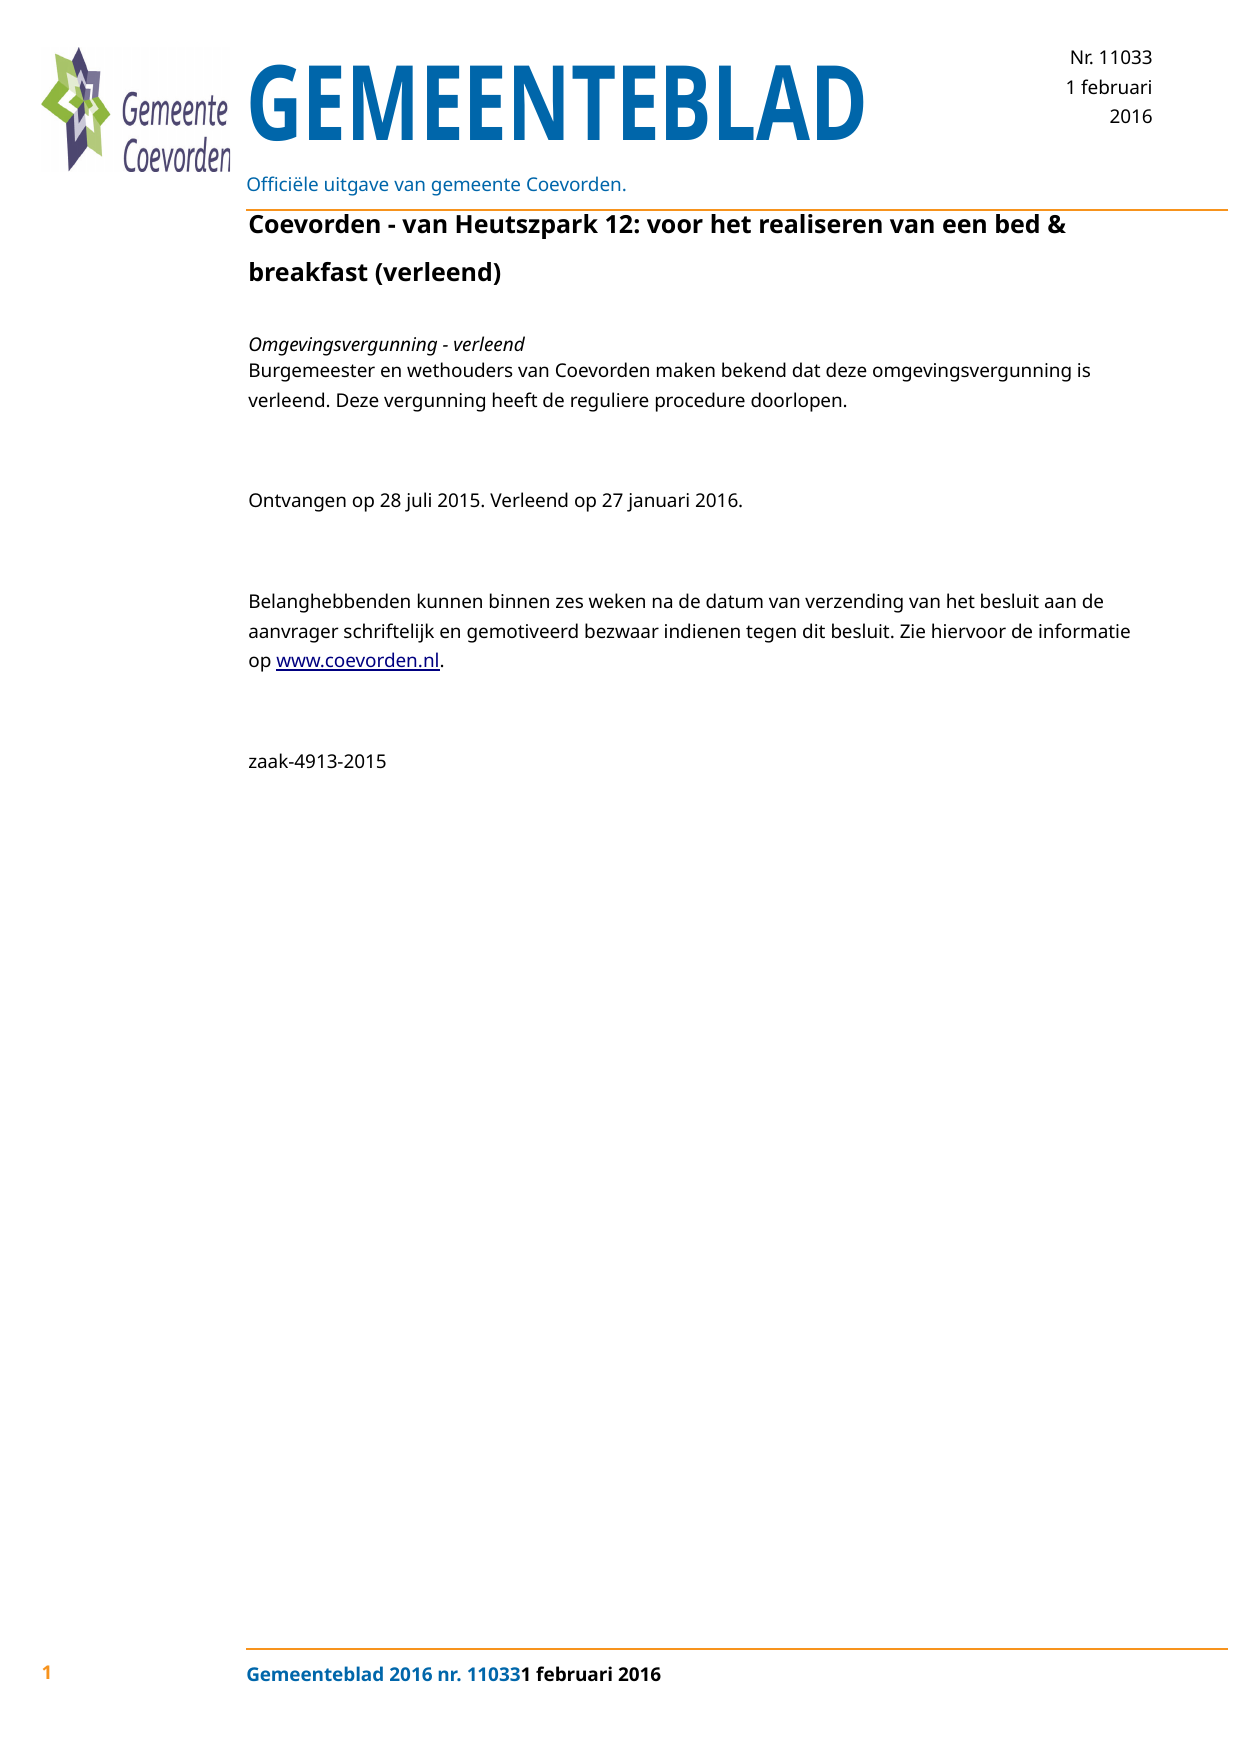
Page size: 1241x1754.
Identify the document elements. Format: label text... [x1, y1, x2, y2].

picture [41, 47, 231, 172]
text Belanghebbenden kunnen binnen zes weken na de datum van verzending van het besluit aan de aanvrager schriftelijk en gemotiveerd bezwaar indienen tegen dit besluit. Zie hiervoor de informatie op www.coevorden.nl. [248, 588, 1152, 673]
text Omgevingsvergunning - verleend [248, 331, 1152, 357]
text zaak-4913-2015 [248, 748, 1152, 774]
text Coevorden - van Heutszpark 12: voor het realiseren van een bed & breakfast (verleend) [248, 211, 1152, 288]
text Ontvangen op 28 juli 2015. Verleend op 27 januari 2016. [248, 488, 1152, 513]
text Burgemeester en wethouders van Coevorden maken bekend dat deze omgevingsvergunning is verleend. Deze vergunning heeft de reguliere procedure doorlopen. [248, 357, 1152, 412]
